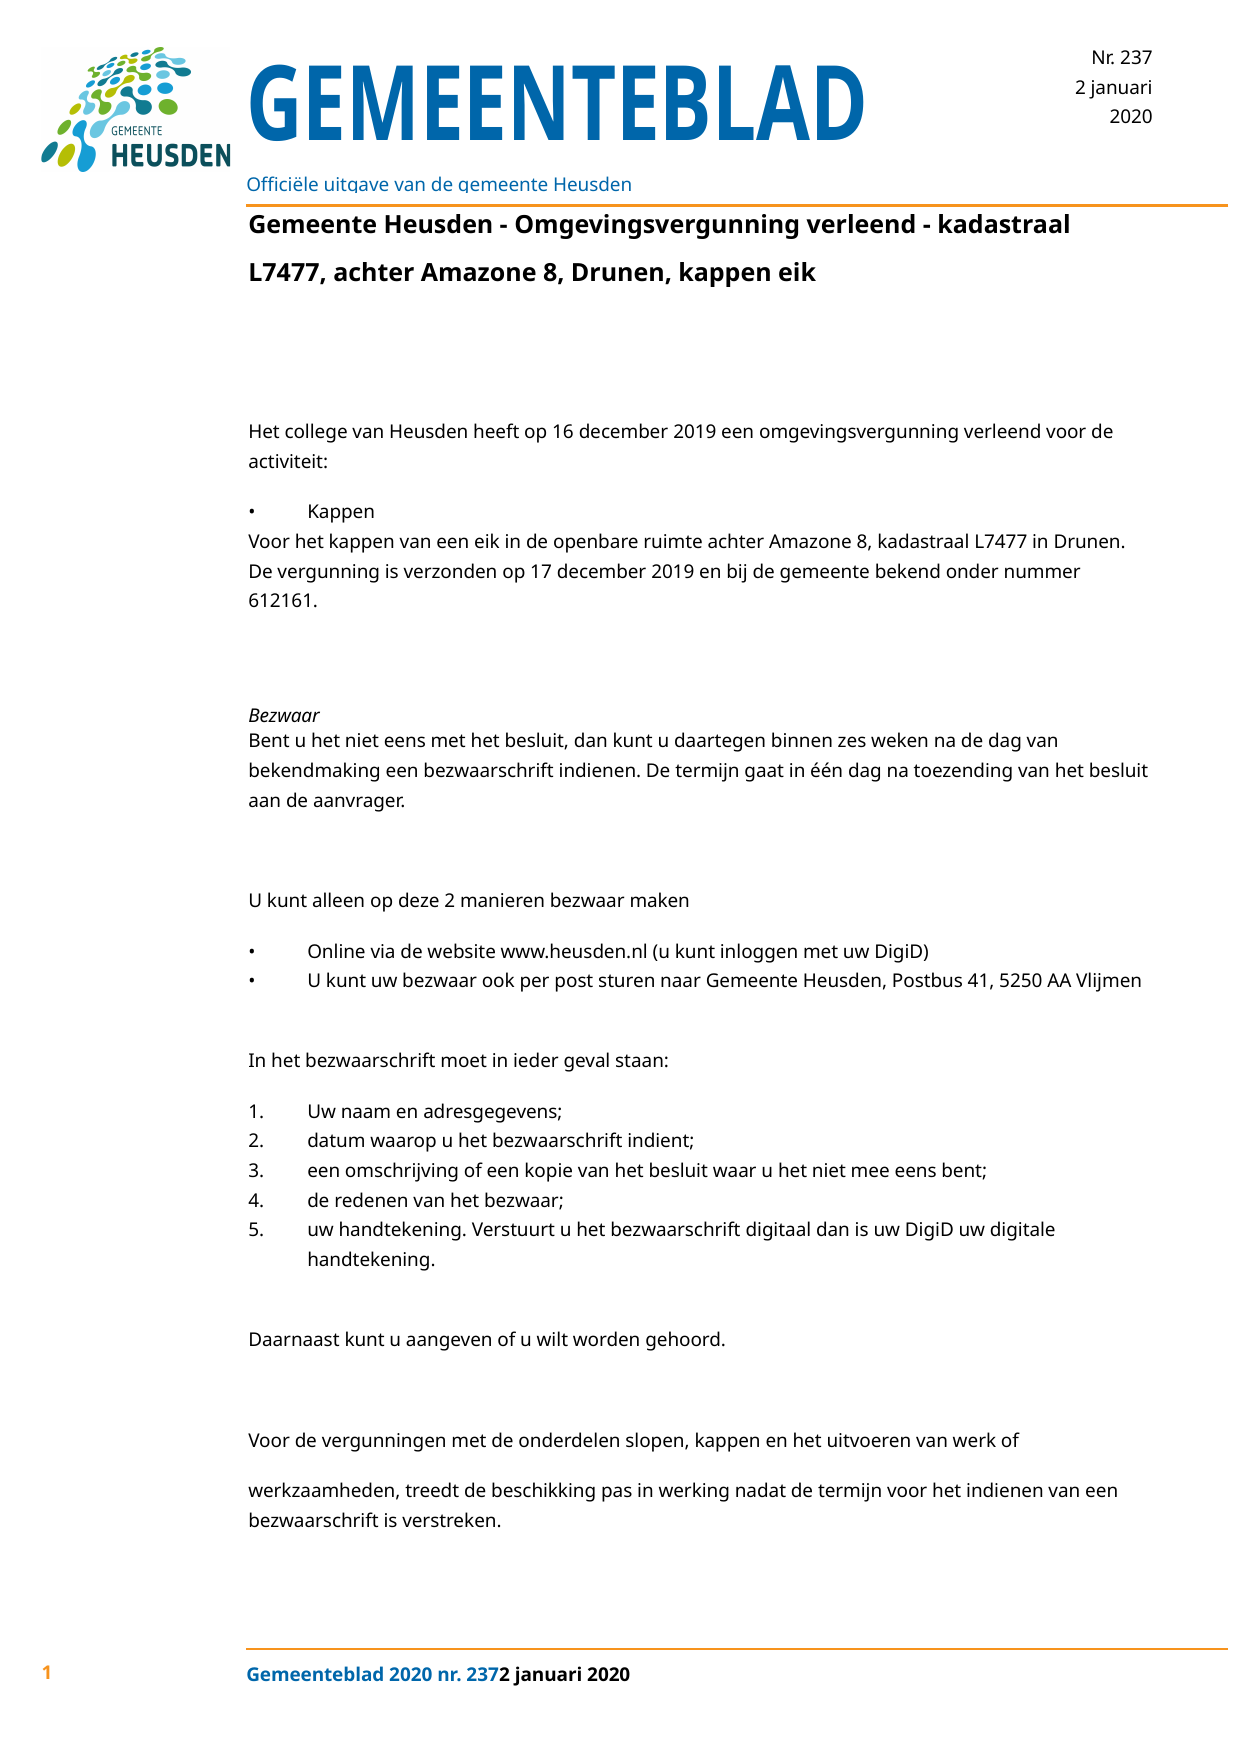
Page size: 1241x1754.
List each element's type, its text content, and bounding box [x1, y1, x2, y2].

text Gemeente Heusden - Omgevingsvergunning verleend - kadastraal L7477, achter Amazone 8, Drunen, kappen eik [248, 207, 1152, 288]
list Kappen [248, 499, 1152, 524]
list een omschrijving of een kopie van het besluit waar u het niet mee eens bent; [248, 1157, 1152, 1183]
list Online via de website www.heusden.nl (u kunt inloggen met uw DigiD) [248, 938, 1152, 964]
text Daarnaast kunt u aangeven of u wilt worden gehoord. [248, 1326, 1152, 1352]
text Bent u het niet eens met het besluit, dan kunt u daartegen binnen zes weken na de dag van bekendmaking een bezwaarschrift indienen. De termijn gaat in één dag na toezending van het besluit aan de aanvrager. [248, 728, 1152, 812]
text Voor het kappen van een eik in de openbare ruimte achter Amazone 8, kadastraal L7477 in Drunen. De vergunning is verzonden op 17 december 2019 en bij de gemeente bekend onder nummer 612161. [248, 528, 1152, 613]
text Voor de vergunningen met de onderdelen slopen, kappen en het uitvoeren van werk of [248, 1427, 1152, 1452]
text Het college van Heusden heeft op 16 december 2019 een omgevingsvergunning verleend voor de activiteit: [248, 419, 1152, 474]
list U kunt uw bezwaar ook per post sturen naar Gemeente Heusden, Postbus 41, 5250 AA Vlijmen [248, 968, 1152, 993]
list uw handtekening. Verstuurt u het bezwaarschrift digitaal dan is uw DigiD uw digitale handtekening. [248, 1216, 1152, 1272]
list datum waarop u het bezwaarschrift indient; [248, 1128, 1152, 1153]
list de redenen van het bezwaar; [248, 1187, 1152, 1212]
text In het bezwaarschrift moet in ieder geval staan: [248, 1048, 1152, 1073]
text U kunt alleen op deze 2 manieren bezwaar maken [248, 888, 1152, 913]
picture [41, 47, 231, 172]
text werkzaamheden, treedt de beschikking pas in werking nadat de termijn voor het indienen van een bezwaarschrift is verstreken. [248, 1477, 1152, 1532]
text Bezwaar [248, 702, 1152, 728]
list Uw naam en adresgegevens; [248, 1098, 1152, 1124]
